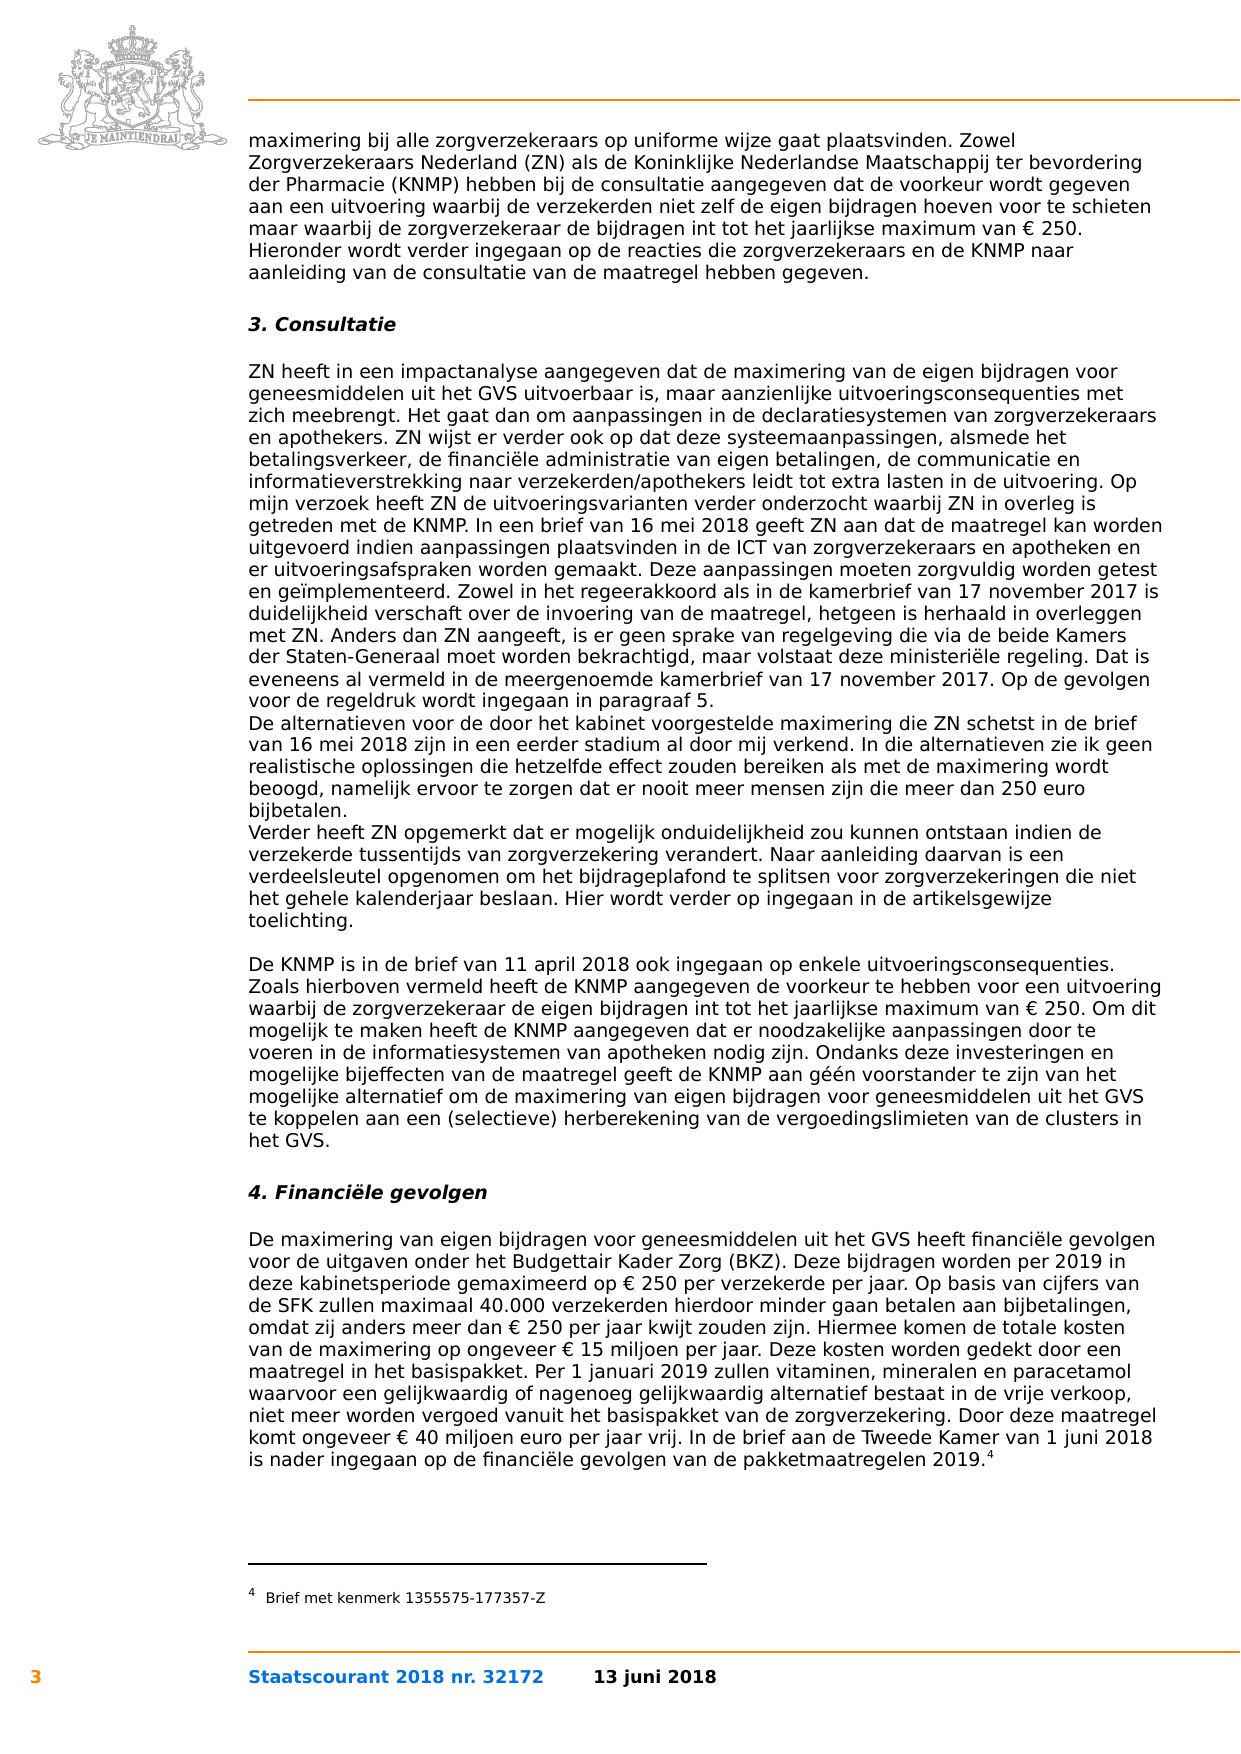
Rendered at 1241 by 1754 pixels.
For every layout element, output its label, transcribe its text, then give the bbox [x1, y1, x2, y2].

text ZN heeft in een impactanalyse aangegeven dat de maximering van de eigen bijdragen voor geneesmiddelen uit het GVS uitvoerbaar is, maar aanzienlijke uitvoeringsconsequenties met zich meebrengt. Het gaat dan om aanpassingen in de declaratiesystemen van zorgverzekeraars en apothekers. ZN wijst er verder ook op dat deze systeemaanpassingen, alsmede het betalingsverkeer, de financiële administratie van eigen betalingen, de communicatie en informatieverstrekking naar verzekerden/apothekers leidt tot extra lasten in de uitvoering. Op mijn verzoek heeft ZN de uitvoeringsvarianten verder onderzocht waarbij ZN in overleg is getreden met de KNMP. In een brief van 16 mei 2018 geeft ZN aan dat de maatregel kan worden uitgevoerd indien aanpassingen plaatsvinden in de ICT van zorgverzekeraars en apotheken en er uitvoeringsafspraken worden gemaakt. Deze aanpassingen moeten zorgvuldig worden getest en geïmplementeerd. Zowel in het regeerakkoord als in de kamerbrief van 17 november 2017 is duidelijkheid verschaft over de invoering van de maatregel, hetgeen is herhaald in overleggen met ZN. Anders dan ZN aangeeft, is er geen sprake van regelgeving die via de beide Kamers der Staten-Generaal moet worden bekrachtigd, maar volstaat deze ministeriële regeling. Dat is eveneens al vermeld in de meergenoemde kamerbrief van 17 november 2017. Op de gevolgen voor de regeldruk wordt ingegaan in paragraaf 5. [248, 361, 1163, 712]
text De KNMP is in de brief van 11 april 2018 ook ingegaan op enkele uitvoeringsconsequenties. Zoals hierboven vermeld heeft de KNMP aangegeven de voorkeur te hebben voor een uitvoering waarbij de zorgverzekeraar de eigen bijdragen int tot het jaarlijkse maximum van € 250. Om dit mogelijk te maken heeft de KNMP aangegeven dat er noodzakelijke aanpassingen door te voeren in de informatiesystemen van apotheken nodig zijn. Ondanks deze investeringen en mogelijke bijeffecten van de maatregel geeft de KNMP aan géén voorstander te zijn van het mogelijke alternatief om de maximering van eigen bijdragen voor geneesmiddelen uit het GVS te koppelen aan een (selectieve) herberekening van de vergoedingslimieten van de clusters in het GVS. [248, 954, 1163, 1152]
subtitle 4. Financiële gevolgen [248, 1182, 1163, 1204]
text Verder heeft ZN opgemerkt dat er mogelijk onduidelijkheid zou kunnen ontstaan indien de verzekerde tussentijds van zorgverzekering verandert. Naar aanleiding daarvan is een verdeelsleutel opgenomen om het bijdrageplafond te splitsen voor zorgverzekeringen die niet het gehele kalenderjaar beslaan. Hier wordt verder op ingegaan in de artikelsgewijze toelichting. [248, 822, 1163, 932]
subtitle 3. Consultatie [248, 314, 1163, 336]
text Brief met kenmerk 1355575-177357-Z [248, 1586, 1163, 1608]
text maximering bij alle zorgverzekeraars op uniforme wijze gaat plaatsvinden. Zowel Zorgverzekeraars Nederland (ZN) als de Koninklijke Nederlandse Maatschappij ter bevordering der Pharmacie (KNMP) hebben bij de consultatie aangegeven dat de voorkeur wordt gegeven aan een uitvoering waarbij de verzekerden niet zelf de eigen bijdragen hoeven voor te schieten maar waarbij de zorgverzekeraar de bijdragen int tot het jaarlijkse maximum van € 250. Hieronder wordt verder ingegaan op de reacties die zorgverzekeraars en de KNMP naar aanleiding van de consultatie van de maatregel hebben gegeven. [248, 130, 1163, 284]
text De alternatieven voor de door het kabinet voorgestelde maximering die ZN schetst in de brief van 16 mei 2018 zijn in een eerder stadium al door mij verkend. In die alternatieven zie ik geen realistische oplossingen die hetzelfde effect zouden bereiken als met de maximering wordt beoogd, namelijk ervoor te zorgen dat er nooit meer mensen zijn die meer dan 250 euro bijbetalen. [248, 712, 1163, 822]
text De maximering van eigen bijdragen voor geneesmiddelen uit het GVS heeft financiële gevolgen voor de uitgaven onder het Budgettair Kader Zorg (BKZ). Deze bijdragen worden per 2019 in deze kabinetsperiode gemaximeerd op € 250 per verzekerde per jaar. Op basis van cijfers van de SFK zullen maximaal 40.000 verzekerden hierdoor minder gaan betalen aan bijbetalingen, omdat zij anders meer dan € 250 per jaar kwijt zouden zijn. Hiermee komen de totale kosten van de maximering op ongeveer € 15 miljoen per jaar. Deze kosten worden gedekt door een maatregel in het basispakket. Per 1 januari 2019 zullen vitaminen, mineralen en paracetamol waarvoor een gelijkwaardig of nagenoeg gelijkwaardig alternatief bestaat in de vrije verkoop, niet meer worden vergoed vanuit het basispakket van de zorgverzekering. Door deze maatregel komt ongeveer € 40 miljoen euro per jaar vrij. In de brief aan de Tweede Kamer van 1 juni 2018 is nader ingegaan op de financiële gevolgen van de pakketmaatregelen 2019. [248, 1229, 1163, 1471]
picture [38, 25, 227, 150]
